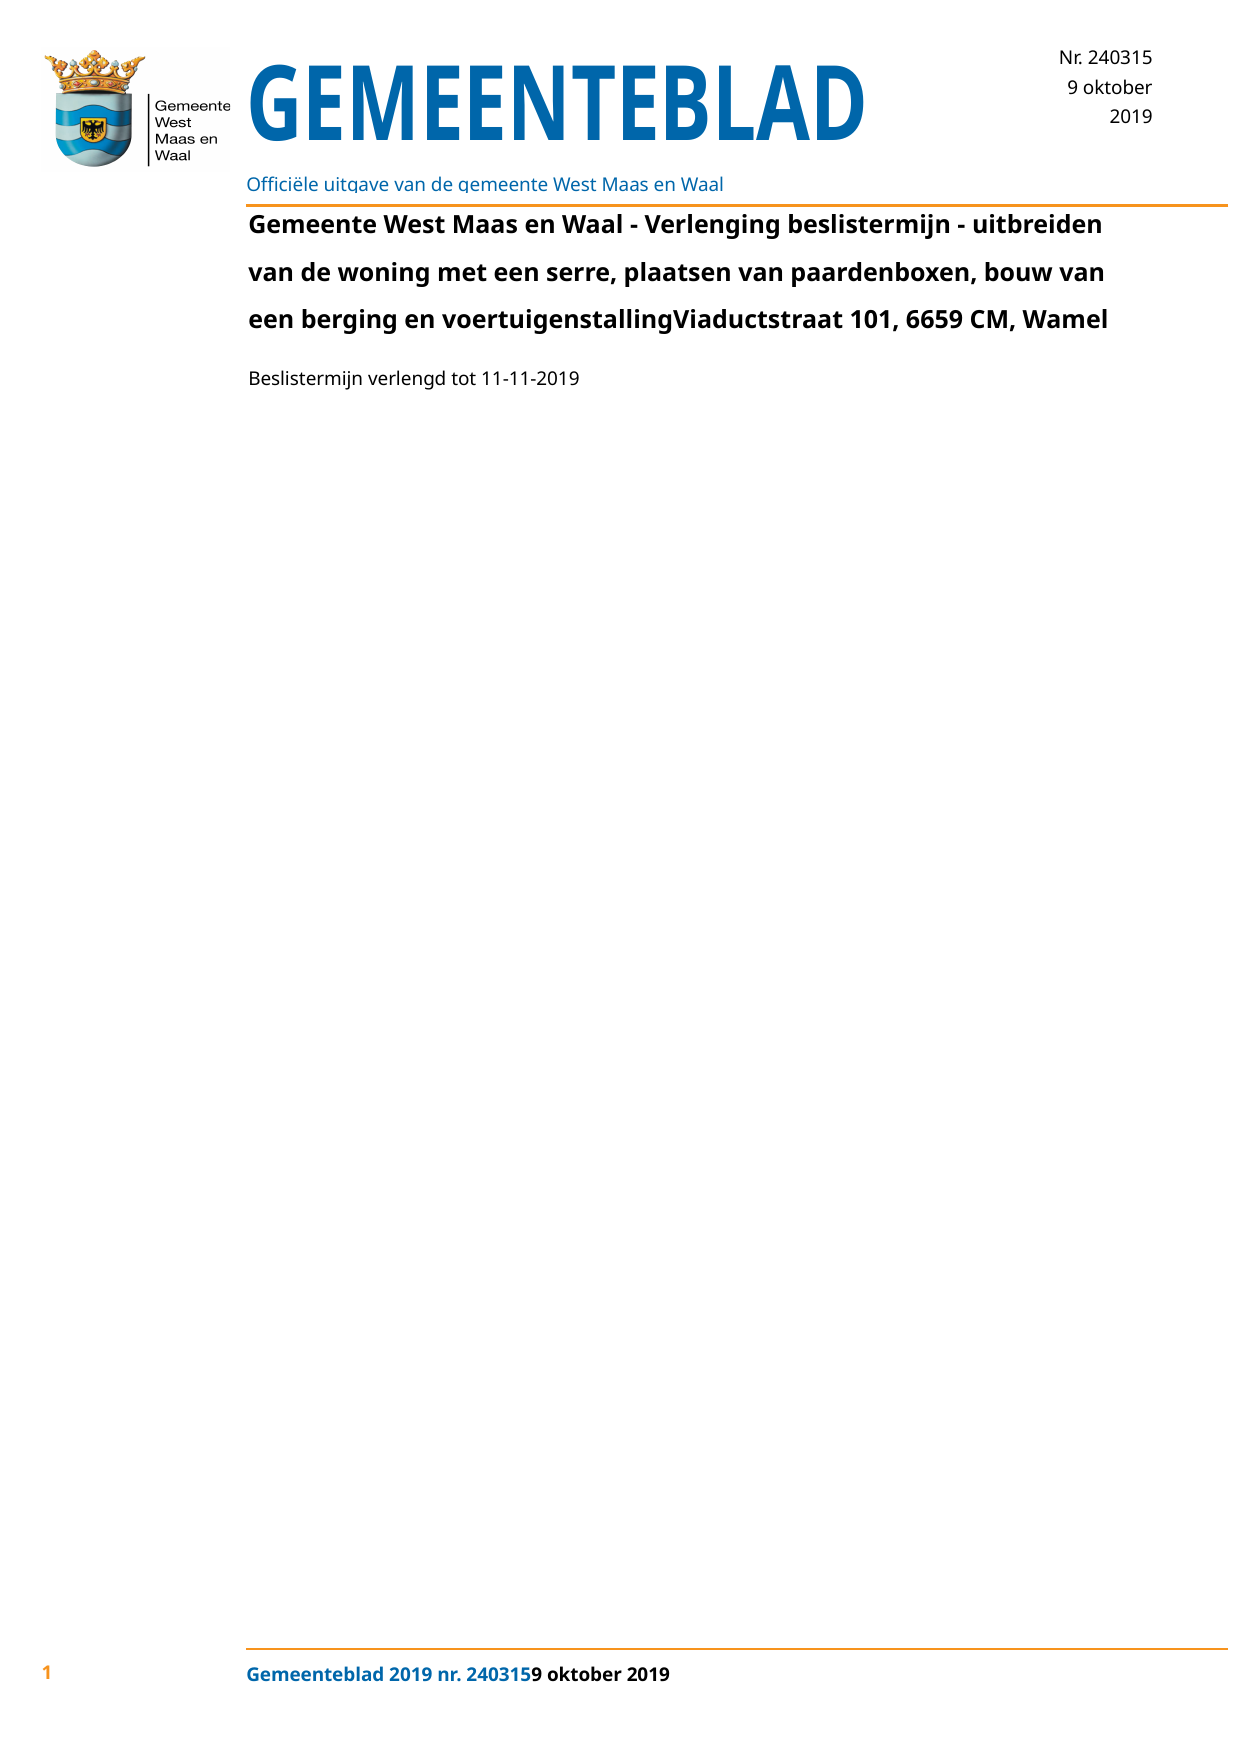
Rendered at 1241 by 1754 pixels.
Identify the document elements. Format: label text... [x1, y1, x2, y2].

text Beslistermijn verlengd tot 11-11-2019 [248, 366, 1152, 391]
text Gemeente West Maas en Waal - Verlenging beslistermijn - uitbreiden van de woning met een serre, plaatsen van paardenboxen, bouw van een berging en voertuigenstallingViaductstraat 101, 6659 CM, Wamel [248, 207, 1152, 336]
picture [41, 47, 231, 172]
